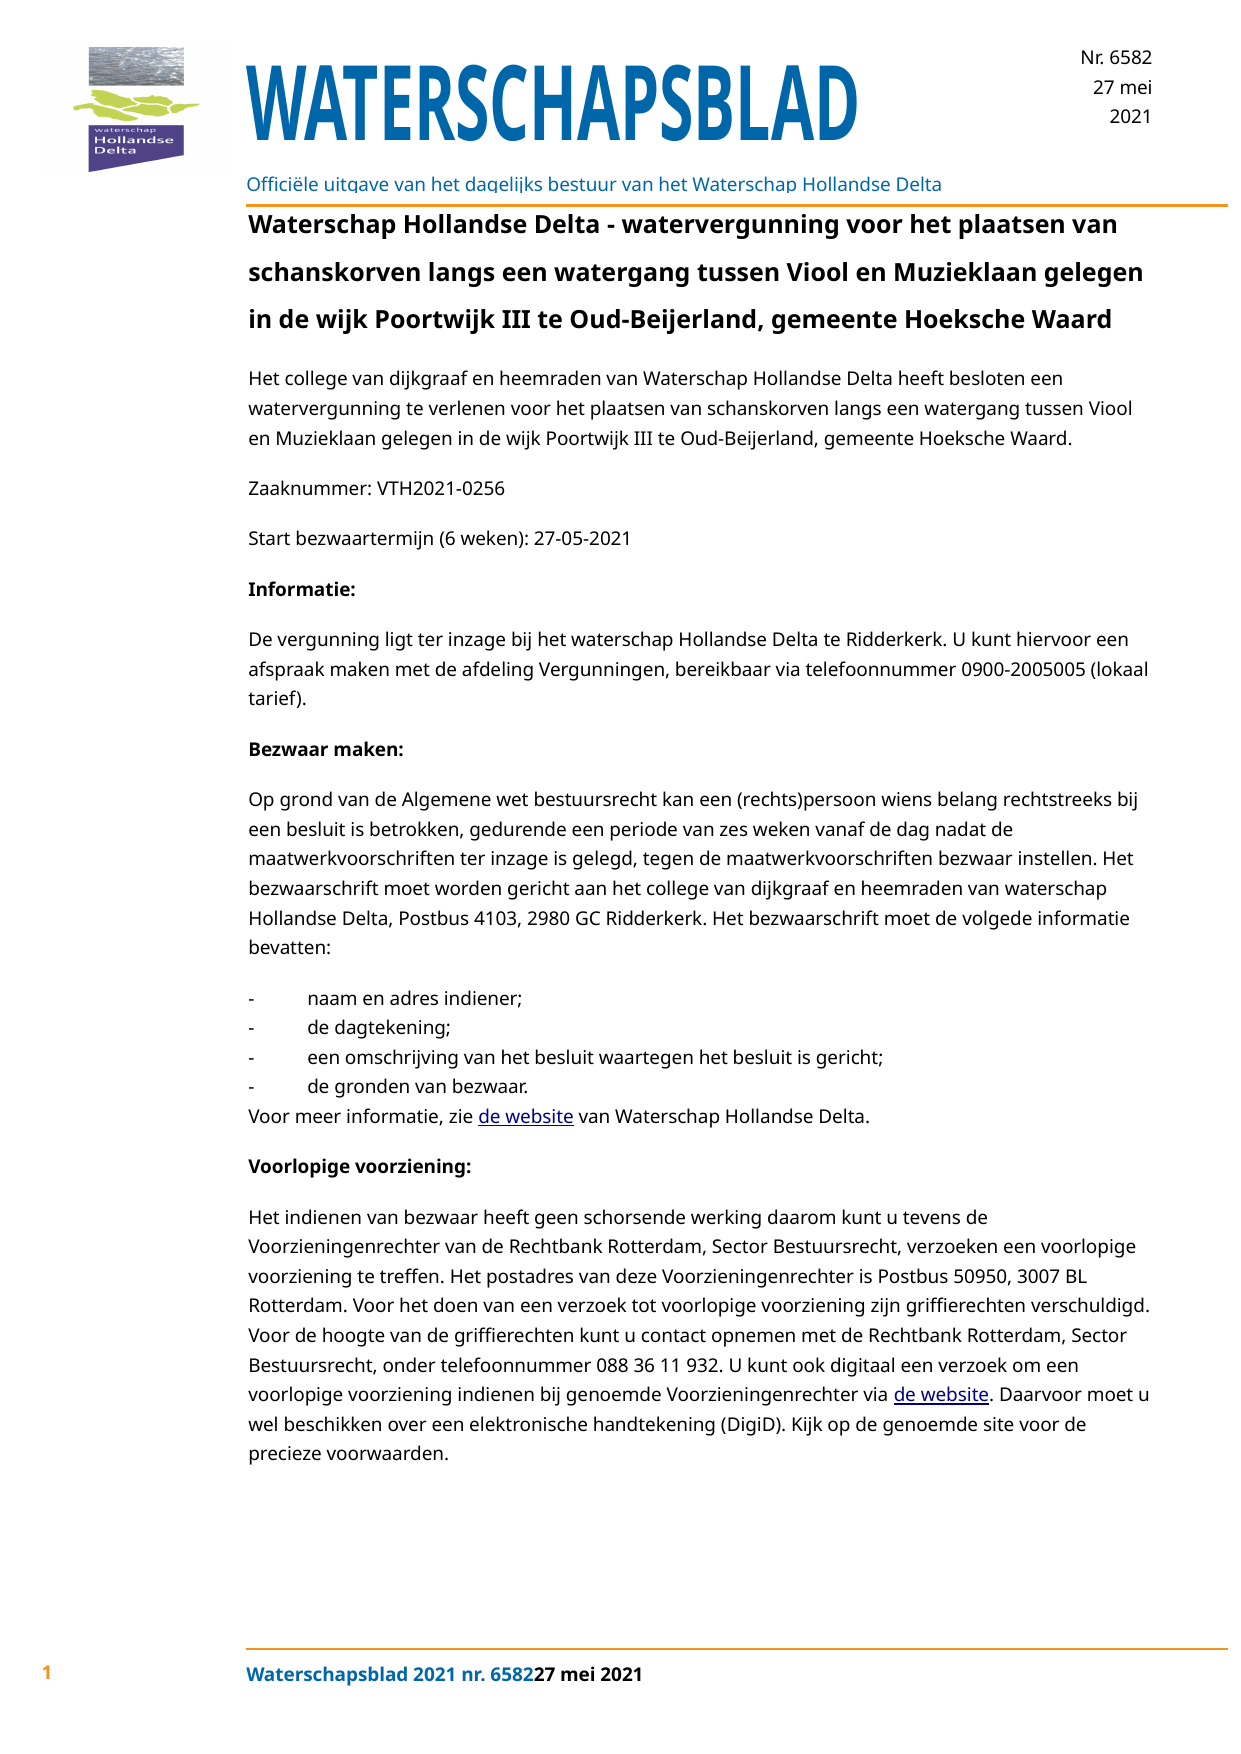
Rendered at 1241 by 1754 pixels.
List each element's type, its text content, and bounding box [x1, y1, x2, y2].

picture [41, 47, 231, 172]
text Het college van dijkgraaf en heemraden van Waterschap Hollandse Delta heeft besloten een watervergunning te verlenen voor het plaatsen van schanskorven langs een watergang tussen Viool en Muzieklaan gelegen in de wijk Poortwijk III te Oud-Beijerland, gemeente Hoeksche Waard. [248, 366, 1152, 450]
text Zaaknummer: VTH2021-0256 [248, 475, 1152, 501]
text Op grond van de Algemene wet bestuursrecht kan een (rechts)persoon wiens belang rechtstreeks bij een besluit is betrokken, gedurende een periode van zes weken vanaf de dag nadat de maatwerkvoorschriften ter inzage is gelegd, tegen de maatwerkvoorschriften bezwaar instellen. Het bezwaarschrift moet worden gericht aan het college van dijkgraaf en heemraden van waterschap Hollandse Delta, Postbus 4103, 2980 GC Ridderkerk. Het bezwaarschrift moet de volgede informatie bevatten: [248, 786, 1152, 960]
list de gronden van bezwaar. [248, 1073, 1152, 1099]
text Voorlopige voorziening: [248, 1153, 1152, 1179]
text Bezwaar maken: [248, 736, 1152, 762]
list de dagtekening; [248, 1014, 1152, 1040]
text Start bezwaartermijn (6 weken): 27-05-2021 [248, 526, 1152, 551]
text Voor meer informatie, zie de website van Waterschap Hollandse Delta. [248, 1103, 1152, 1129]
text Informatie: [248, 576, 1152, 602]
text De vergunning ligt ter inzage bij het waterschap Hollandse Delta te Ridderkerk. U kunt hiervoor een afspraak maken met de afdeling Vergunningen, bereikbaar via telefoonnummer 0900-2005005 (lokaal tarief). [248, 626, 1152, 711]
text Waterschap Hollandse Delta - watervergunning voor het plaatsen van schanskorven langs een watergang tussen Viool en Muzieklaan gelegen in de wijk Poortwijk III te Oud-Beijerland, gemeente Hoeksche Waard [248, 207, 1152, 336]
list naam en adres indiener; [248, 985, 1152, 1010]
text Het indienen van bezwaar heeft geen schorsende werking daarom kunt u tevens de Voorzieningenrechter van de Rechtbank Rotterdam, Sector Bestuursrecht, verzoeken een voorlopige voorziening te treffen. Het postadres van deze Voorzieningenrechter is Postbus 50950, 3007 BL Rotterdam. Voor het doen van een verzoek tot voorlopige voorziening zijn griffierechten verschuldigd. Voor de hoogte van de griffierechten kunt u contact opnemen met de Rechtbank Rotterdam, Sector Bestuursrecht, onder telefoonnummer 088 36 11 932. U kunt ook digitaal een verzoek om een voorlopige voorziening indienen bij genoemde Voorzieningenrechter via de website. Daarvoor moet u wel beschikken over een elektronische handtekening (DigiD). Kijk op de genoemde site voor de precieze voorwaarden. [248, 1204, 1152, 1466]
list een omschrijving van het besluit waartegen het besluit is gericht; [248, 1044, 1152, 1069]
